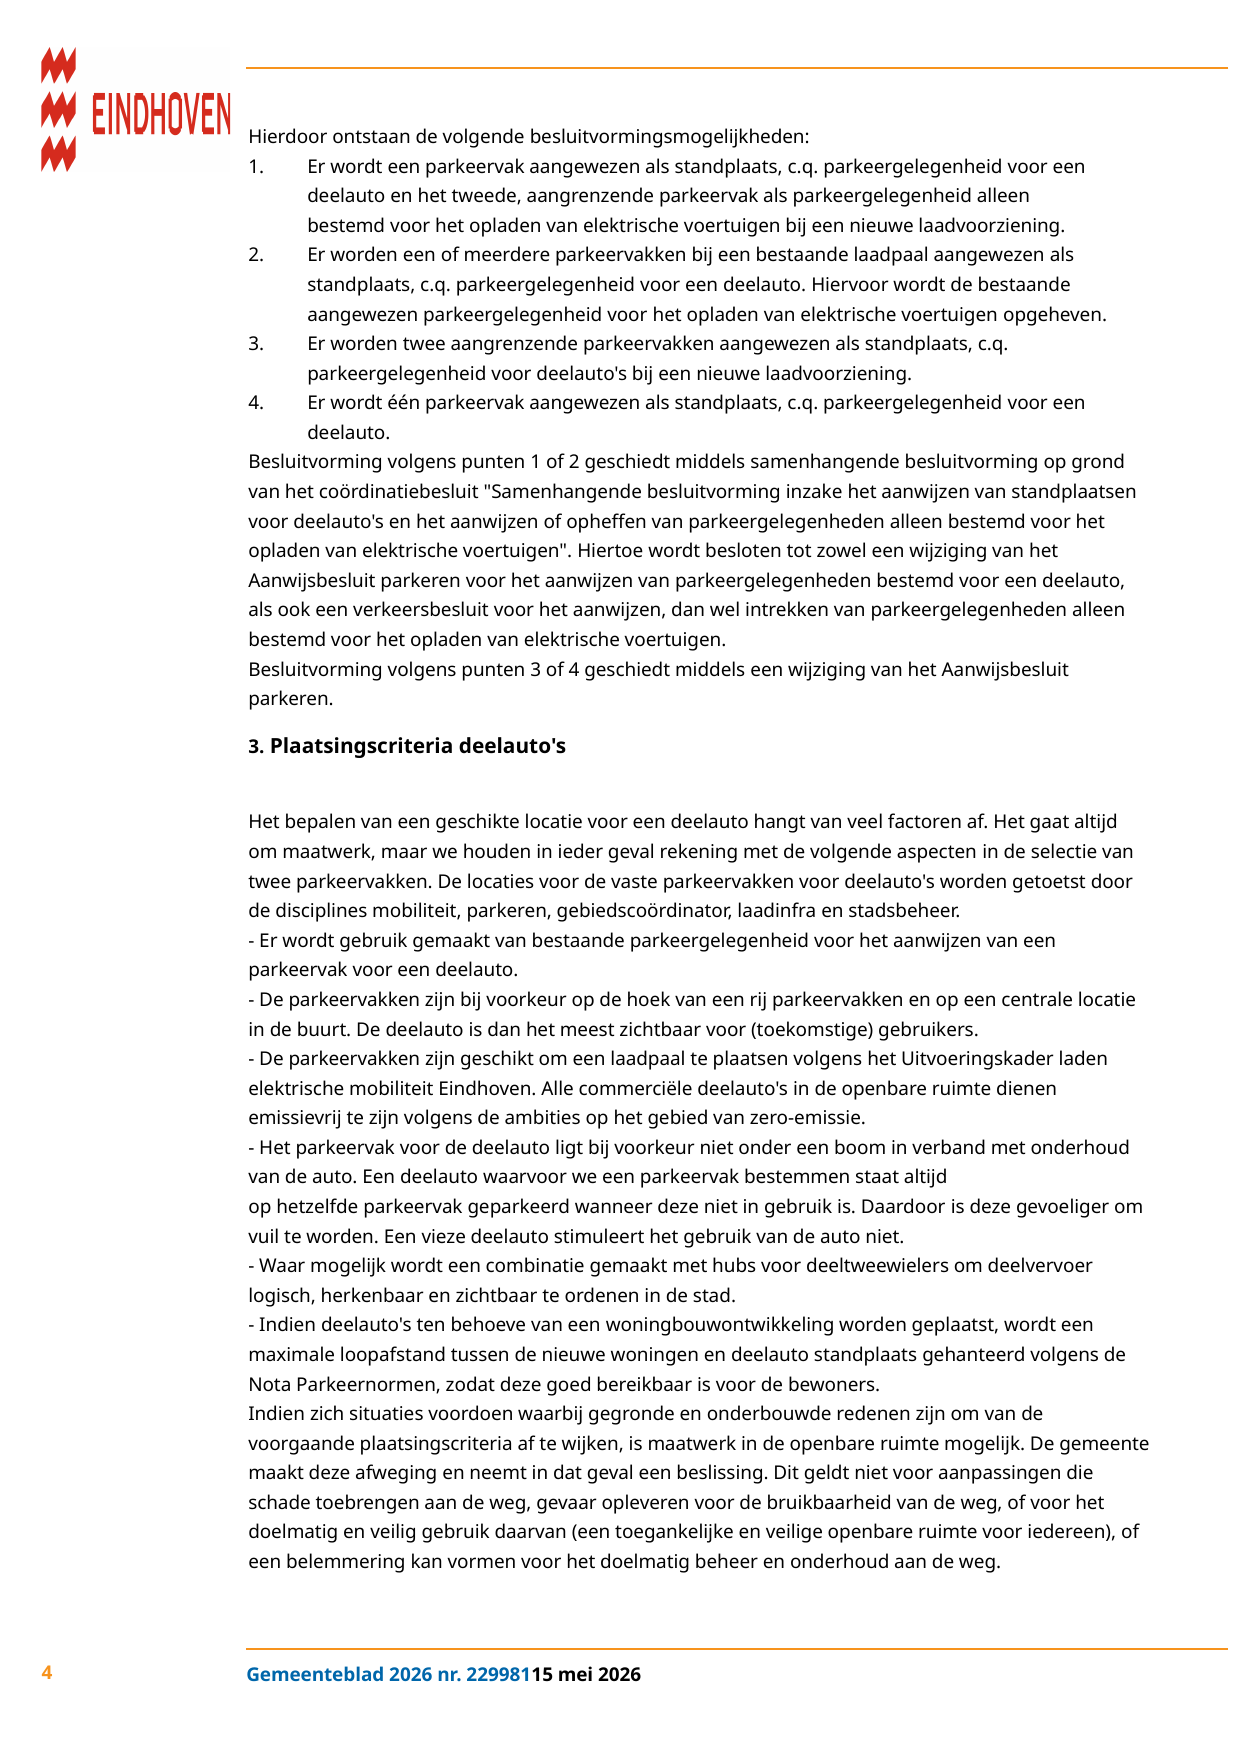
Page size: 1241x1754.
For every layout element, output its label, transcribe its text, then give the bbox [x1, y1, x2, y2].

text Indien zich situaties voordoen waarbij gegronde en onderbouwde redenen zijn om van de voorgaande plaatsingscriteria af te wijken, is maatwerk in de openbare ruimte mogelijk. De gemeente maakt deze afweging en neemt in dat geval een beslissing. Dit geldt niet voor aanpassingen die schade toebrengen aan de weg, gevaar opleveren voor de bruikbaarheid van de weg, of voor het doelmatig en veilig gebruik daarvan (een toegankelijke en veilige openbare ruimte voor iedereen), of een belemmering kan vormen voor het doelmatig beheer en onderhoud aan de weg. [248, 1400, 1152, 1574]
text - Indien deelauto's ten behoeve van een woningbouwontwikkeling worden geplaatst, wordt een maximale loopafstand tussen de nieuwe woningen en deelauto standplaats gehanteerd volgens de Nota Parkeernormen, zodat deze goed bereikbaar is voor de bewoners. [248, 1312, 1152, 1396]
text 3. Plaatsingscriteria deelauto's [248, 731, 1152, 759]
text Besluitvorming volgens punten 1 of 2 geschiedt middels samenhangende besluitvorming op grond van het coördinatiebesluit "Samenhangende besluitvorming inzake het aanwijzen van standplaatsen voor deelauto's en het aanwijzen of opheffen van parkeergelegenheden alleen bestemd voor het opladen van elektrische voertuigen". Hiertoe wordt besloten tot zowel een wijziging van het Aanwijsbesluit parkeren voor het aanwijzen van parkeergelegenheden bestemd voor een deelauto, als ook een verkeersbesluit voor het aanwijzen, dan wel intrekken van parkeergelegenheden alleen bestemd voor het opladen van elektrische voertuigen. [248, 449, 1152, 652]
list Er wordt een parkeervak aangewezen als standplaats, c.q. parkeergelegenheid voor een deelauto en het tweede, aangrenzende parkeervak als parkeergelegenheid alleen bestemd voor het opladen van elektrische voertuigen bij een nieuwe laadvoorziening. [248, 153, 1152, 238]
text - Waar mogelijk wordt een combinatie gemaakt met hubs voor deeltweewielers om deelvervoer logisch, herkenbaar en zichtbaar te ordenen in de stad. [248, 1252, 1152, 1308]
text - De parkeervakken zijn geschikt om een laadpaal te plaatsen volgens het Uitvoeringskader laden elektrische mobiliteit Eindhoven. Alle commerciële deelauto's in de openbare ruimte dienen emissievrij te zijn volgens de ambities op het gebied van zero-emissie. [248, 1045, 1152, 1130]
text - De parkeervakken zijn bij voorkeur op de hoek van een rij parkeervakken en op een centrale locatie in de buurt. De deelauto is dan het meest zichtbaar voor (toekomstige) gebruikers. [248, 986, 1152, 1041]
picture [41, 47, 231, 172]
list Er wordt één parkeervak aangewezen als standplaats, c.q. parkeergelegenheid voor een deelauto. [248, 389, 1152, 445]
text - Er wordt gebruik gemaakt van bestaande parkeergelegenheid voor het aanwijzen van een parkeervak voor een deelauto. [248, 927, 1152, 982]
list Er worden een of meerdere parkeervakken bij een bestaande laadpaal aangewezen als standplaats, c.q. parkeergelegenheid voor een deelauto. Hiervoor wordt de bestaande aangewezen parkeergelegenheid voor het opladen van elektrische voertuigen opgeheven. [248, 242, 1152, 326]
text - Het parkeervak voor de deelauto ligt bij voorkeur niet onder een boom in verband met onderhoud van de auto. Een deelauto waarvoor we een parkeervak bestemmen staat altijd op hetzelfde parkeervak geparkeerd wanneer deze niet in gebruik is. Daardoor is deze gevoeliger om vuil te worden. Een vieze deelauto stimuleert het gebruik van de auto niet. [248, 1134, 1152, 1248]
text Besluitvorming volgens punten 3 of 4 geschiedt middels een wijziging van het Aanwijsbesluit parkeren. [248, 656, 1152, 711]
list Er worden twee aangrenzende parkeervakken aangewezen als standplaats, c.q. parkeergelegenheid voor deelauto's bij een nieuwe laadvoorziening. [248, 330, 1152, 386]
text Hierdoor ontstaan de volgende besluitvormingsmogelijkheden: [248, 123, 1152, 149]
text Het bepalen van een geschikte locatie voor een deelauto hangt van veel factoren af. Het gaat altijd om maatwerk, maar we houden in ieder geval rekening met de volgende aspecten in de selectie van twee parkeervakken. De locaties voor de vaste parkeervakken voor deelauto's worden getoetst door de disciplines mobiliteit, parkeren, gebiedscoördinator, laadinfra en stadsbeheer. [248, 809, 1152, 923]
